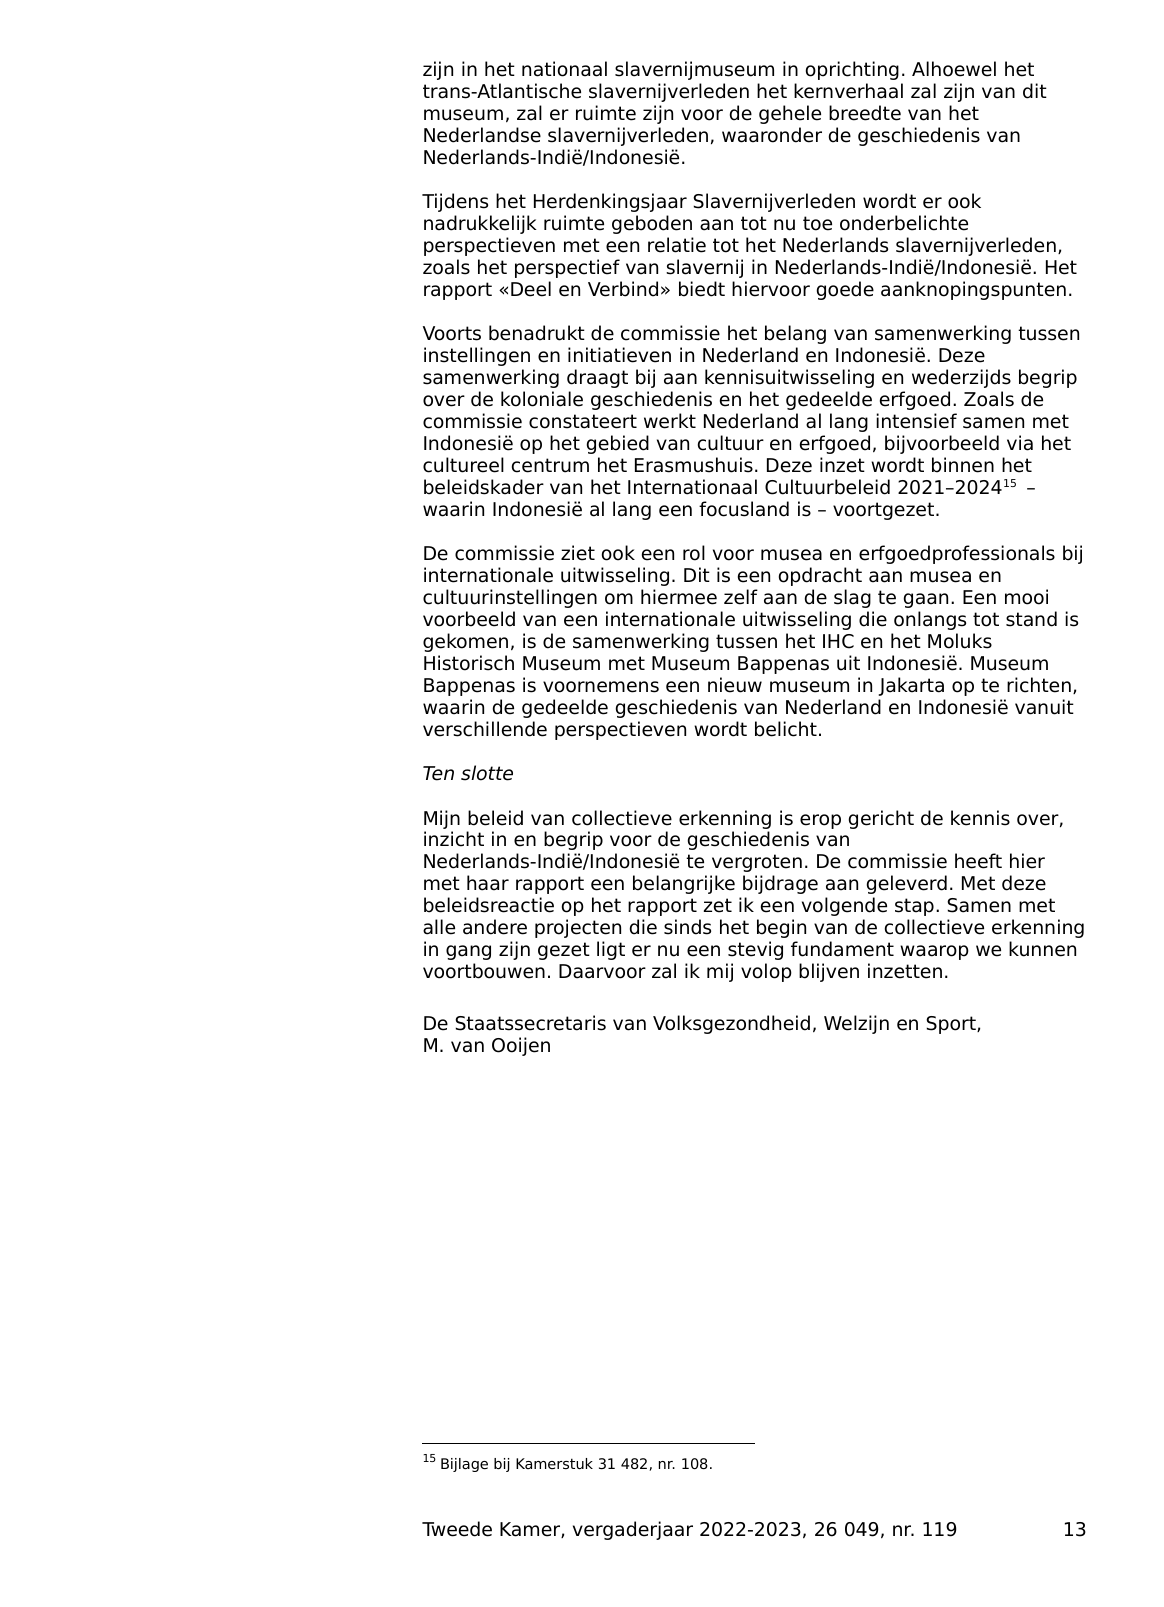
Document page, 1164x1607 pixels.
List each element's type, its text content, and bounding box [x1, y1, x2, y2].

text zijn in het nationaal slavernijmuseum in oprichting. Alhoewel het trans-Atlantische slavernijverleden het kernverhaal zal zijn van dit museum, zal er ruimte zijn voor de gehele breedte van het Nederlandse slavernijverleden, waaronder de geschiedenis van Nederlands-Indië/Indonesië. [422, 59, 1087, 169]
text Voorts benadrukt de commissie het belang van samenwerking tussen instellingen en initiatieven in Nederland en Indonesië. Deze samenwerking draagt bij aan kennisuitwisseling en wederzijds begrip over de koloniale geschiedenis en het gedeelde erfgoed. Zoals de commissie constateert werkt Nederland al lang intensief samen met Indonesië op het gebied van cultuur en erfgoed, bijvoorbeeld via het cultureel centrum het Erasmushuis. Deze inzet wordt binnen het beleidskader van het Internationaal Cultuurbeleid 2021–2024 – waarin Indonesië al lang een focusland is – voortgezet. [422, 323, 1087, 521]
text Tijdens het Herdenkingsjaar Slavernijverleden wordt er ook nadrukkelijk ruimte geboden aan tot nu toe onderbelichte perspectieven met een relatie tot het Nederlands slavernijverleden, zoals het perspectief van slavernij in Nederlands-Indië/Indonesië. Het rapport «Deel en Verbind» biedt hiervoor goede aanknopingspunten. [422, 191, 1087, 301]
subtitle Ten slotte [422, 763, 1087, 785]
text Mijn beleid van collectieve erkenning is erop gericht de kennis over, inzicht in en begrip voor de geschiedenis van Nederlands-Indië/Indonesië te vergroten. De commissie heeft hier met haar rapport een belangrijke bijdrage aan geleverd. Met deze beleidsreactie op het rapport zet ik een volgende stap. Samen met alle andere projecten die sinds het begin van de collectieve erkenning in gang zijn gezet ligt er nu een stevig fundament waarop we kunnen voortbouwen. Daarvoor zal ik mij volop blijven inzetten. [422, 807, 1087, 983]
text Bijlage bij Kamerstuk 31 482, nr. 108. [422, 1452, 1087, 1474]
text De Staatssecretaris van Volksgezondheid, Welzijn en Sport, M. van Ooijen [422, 1013, 1087, 1057]
text De commissie ziet ook een rol voor musea en erfgoedprofessionals bij internationale uitwisseling. Dit is een opdracht aan musea en cultuurinstellingen om hiermee zelf aan de slag te gaan. Een mooi voorbeeld van een internationale uitwisseling die onlangs tot stand is gekomen, is de samenwerking tussen het IHC en het Moluks Historisch Museum met Museum Bappenas uit Indonesië. Museum Bappenas is voornemens een nieuw museum in Jakarta op te richten, waarin de gedeelde geschiedenis van Nederland en Indonesië vanuit verschillende perspectieven wordt belicht. [422, 543, 1087, 741]
